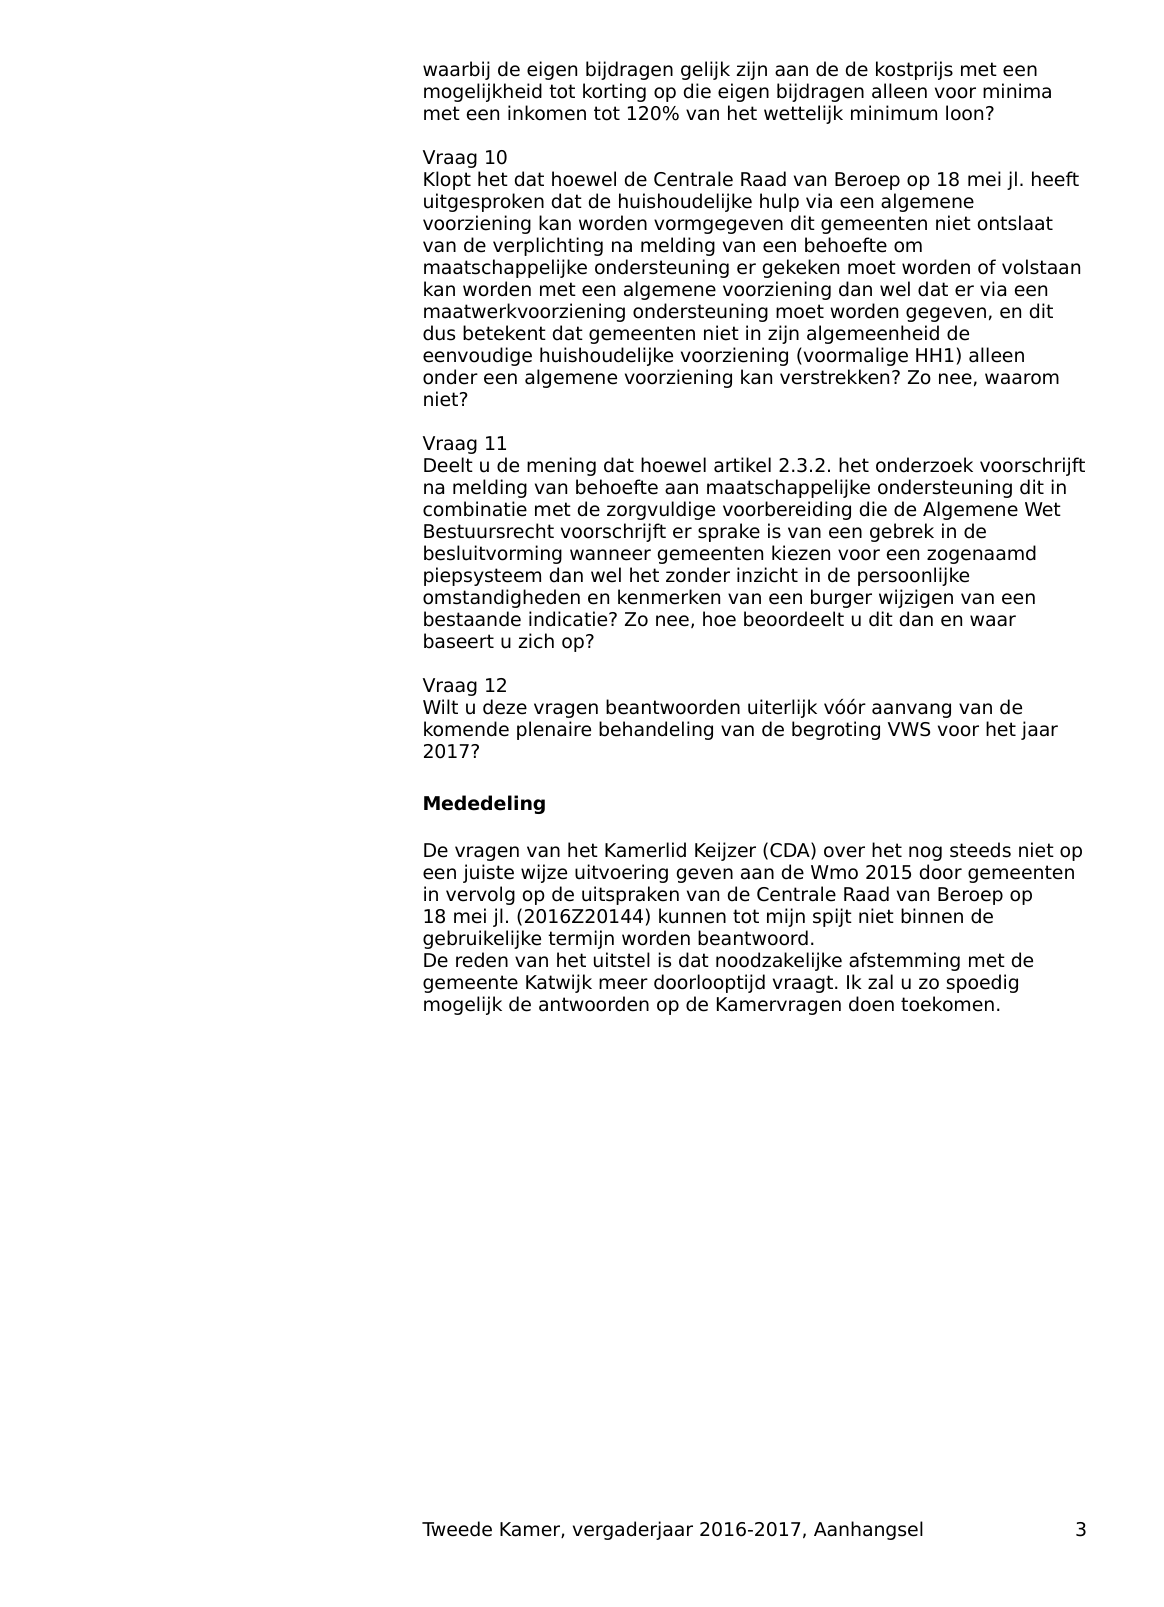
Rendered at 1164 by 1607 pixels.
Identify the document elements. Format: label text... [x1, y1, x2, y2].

text De vragen van het Kamerlid Keijzer (CDA) over het nog steeds niet op een juiste wijze uitvoering geven aan de Wmo 2015 door gemeenten in vervolg op de uitspraken van de Centrale Raad van Beroep op 18 mei jl. (2016Z20144) kunnen tot mijn spijt niet binnen de gebruikelijke termijn worden beantwoord. [422, 840, 1087, 950]
text Deelt u de mening dat hoewel artikel 2.3.2. het onderzoek voorschrijft na melding van behoefte aan maatschappelijke ondersteuning dit in combinatie met de zorgvuldige voorbereiding die de Algemene Wet Bestuursrecht voorschrijft er sprake is van een gebrek in de besluitvorming wanneer gemeenten kiezen voor een zogenaamd piepsysteem dan wel het zonder inzicht in de persoonlijke omstandigheden en kenmerken van een burger wijzigen van een bestaande indicatie? Zo nee, hoe beoordeelt u dit dan en waar baseert u zich op? [422, 455, 1087, 653]
text waarbij de eigen bijdragen gelijk zijn aan de de kostprijs met een mogelijkheid tot korting op die eigen bijdragen alleen voor minima met een inkomen tot 120% van het wettelijk minimum loon? [422, 59, 1087, 125]
text Vraag 11 [422, 433, 1087, 455]
text Vraag 10 [422, 147, 1087, 169]
subtitle Mededeling [422, 793, 1087, 815]
text De reden van het uitstel is dat noodzakelijke afstemming met de gemeente Katwijk meer doorlooptijd vraagt. Ik zal u zo spoedig mogelijk de antwoorden op de Kamervragen doen toekomen. [422, 950, 1087, 1016]
text Klopt het dat hoewel de Centrale Raad van Beroep op 18 mei jl. heeft uitgesproken dat de huishoudelijke hulp via een algemene voorziening kan worden vormgegeven dit gemeenten niet ontslaat van de verplichting na melding van een behoefte om maatschappelijke ondersteuning er gekeken moet worden of volstaan kan worden met een algemene voorziening dan wel dat er via een maatwerkvoorziening ondersteuning moet worden gegeven, en dit dus betekent dat gemeenten niet in zijn algemeenheid de eenvoudige huishoudelijke voorziening (voormalige HH1) alleen onder een algemene voorziening kan verstrekken? Zo nee, waarom niet? [422, 169, 1087, 411]
text Vraag 12 [422, 675, 1087, 697]
text Wilt u deze vragen beantwoorden uiterlijk vóór aanvang van de komende plenaire behandeling van de begroting VWS voor het jaar 2017? [422, 697, 1087, 763]
